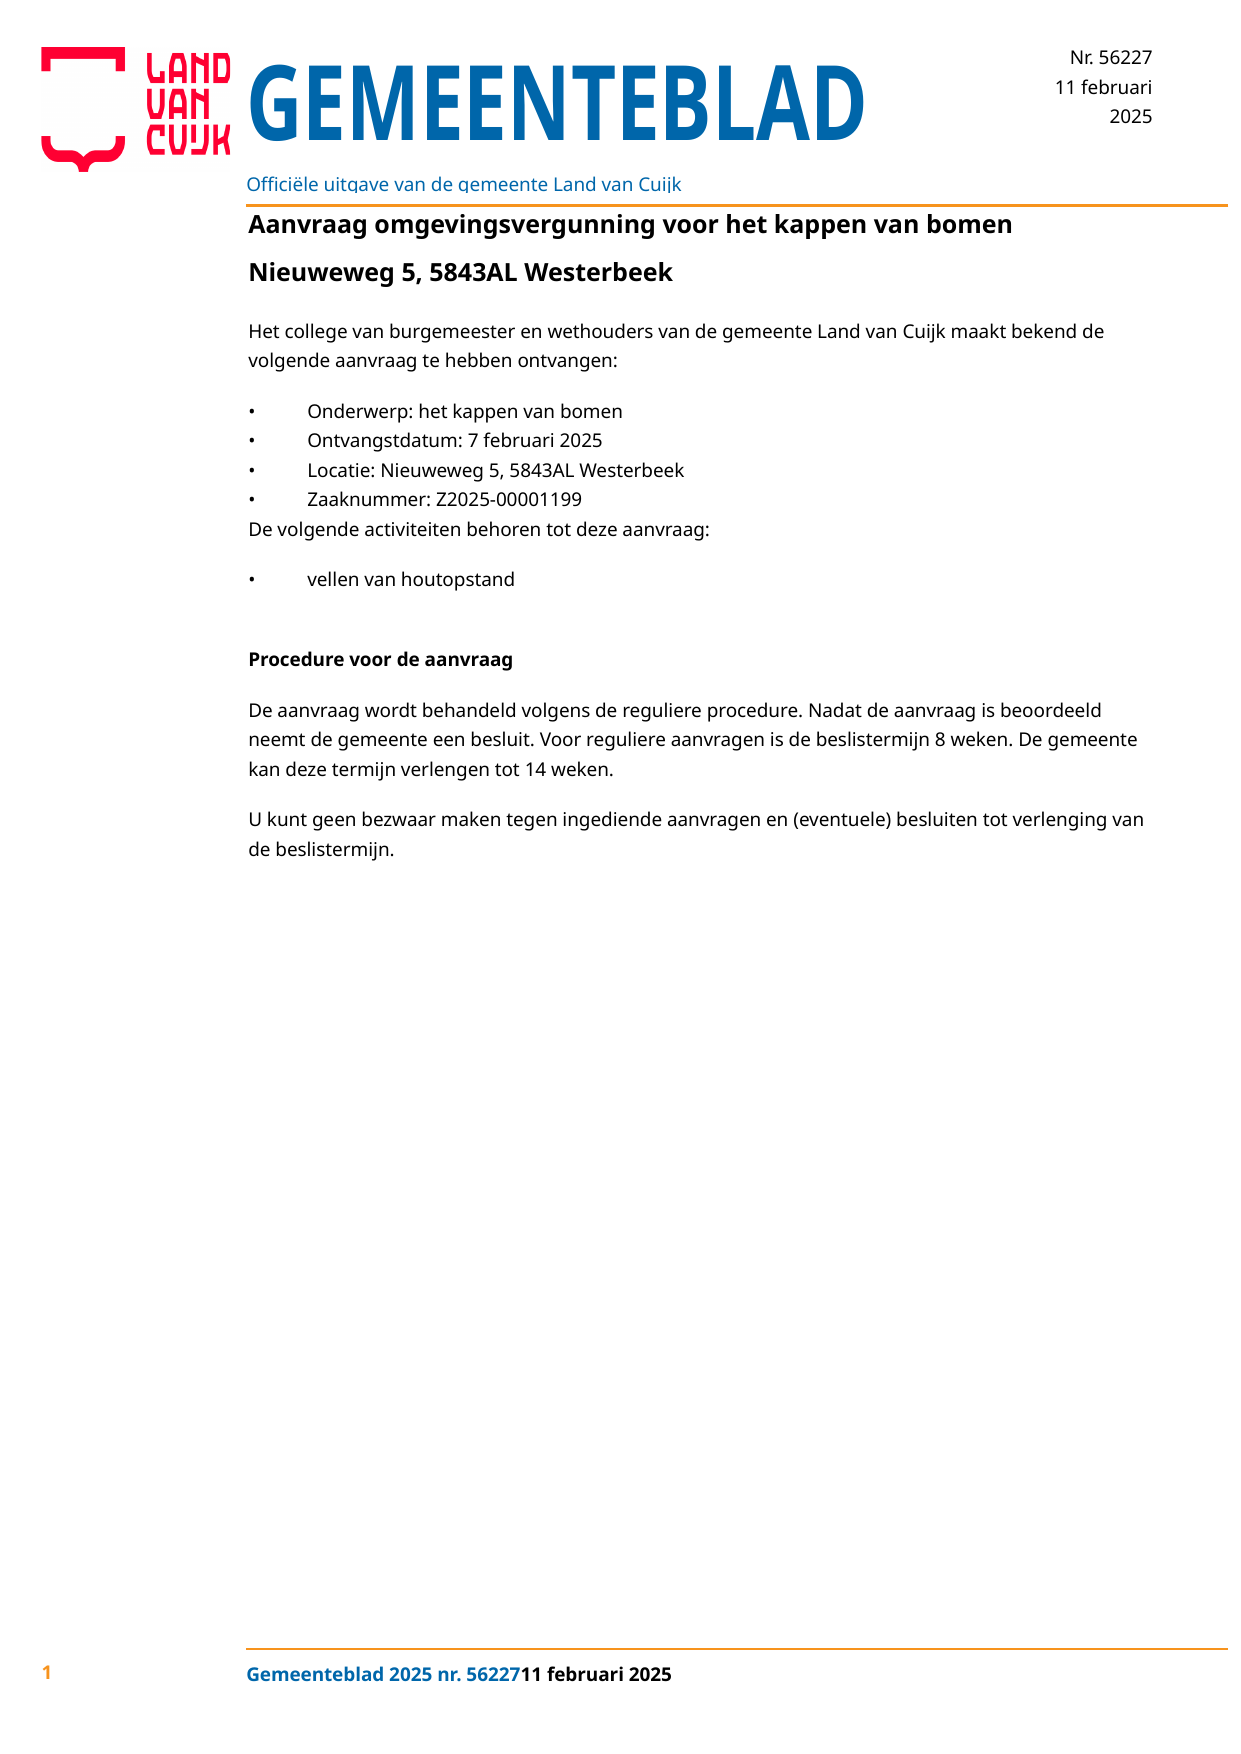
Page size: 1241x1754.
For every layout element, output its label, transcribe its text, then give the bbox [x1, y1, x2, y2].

text U kunt geen bezwaar maken tegen ingediende aanvragen en (eventuele) besluiten tot verlenging van de beslistermijn. [248, 807, 1152, 862]
list vellen van houtopstand [248, 567, 1152, 592]
list Locatie: Nieuweweg 5, 5843AL Westerbeek [248, 457, 1152, 483]
text De aanvraag wordt behandeld volgens de reguliere procedure. Nadat de aanvraag is beoordeeld neemt de gemeente een besluit. Voor reguliere aanvragen is de beslistermijn 8 weken. De gemeente kan deze termijn verlengen tot 14 weken. [248, 697, 1152, 782]
text Aanvraag omgevingsvergunning voor het kappen van bomen Nieuweweg 5, 5843AL Westerbeek [248, 207, 1152, 288]
list Zaaknummer: Z2025-00001199 [248, 487, 1152, 512]
text Procedure voor de aanvraag [248, 647, 1152, 672]
list Onderwerp: het kappen van bomen [248, 398, 1152, 424]
text Het college van burgemeester en wethouders van de gemeente Land van Cuijk maakt bekend de volgende aanvraag te hebben ontvangen: [248, 318, 1152, 373]
picture [41, 47, 231, 172]
list Ontvangstdatum: 7 februari 2025 [248, 427, 1152, 453]
text De volgende activiteiten behoren tot deze aanvraag: [248, 516, 1152, 542]
